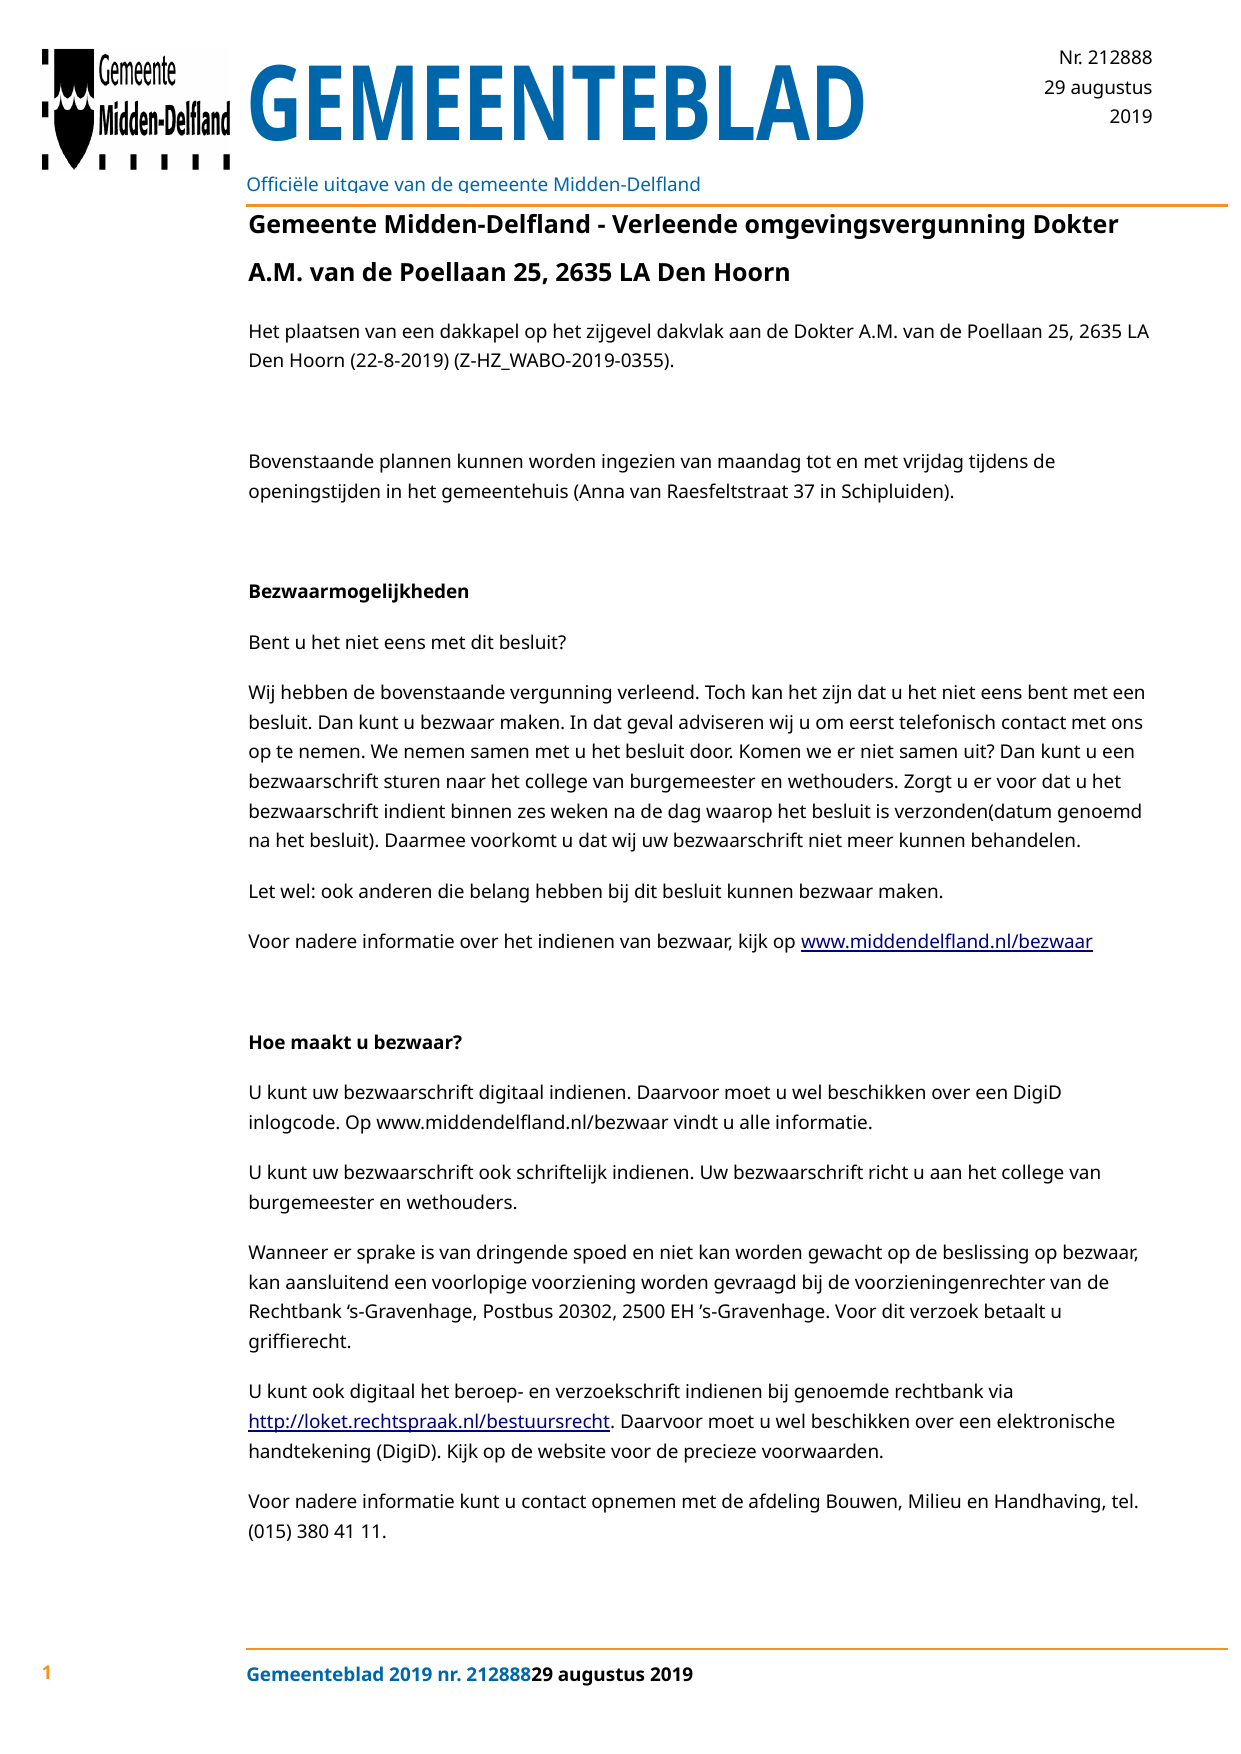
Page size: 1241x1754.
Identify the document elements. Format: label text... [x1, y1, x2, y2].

text Hoe maakt u bezwaar? [248, 1029, 1152, 1055]
text Bovenstaande plannen kunnen worden ingezien van maandag tot en met vrijdag tijdens de openingstijden in het gemeentehuis (Anna van Raesfeltstraat 37 in Schipluiden). [248, 448, 1152, 504]
text Wanneer er sprake is van dringende spoed en niet kan worden gewacht op de beslissing op bezwaar, kan aansluitend een voorlopige voorziening worden gevraagd bij de voorzieningenrechter van de Rechtbank ‘s-Gravenhage, Postbus 20302, 2500 EH ’s-Gravenhage. Voor dit verzoek betaalt u griffierecht. [248, 1239, 1152, 1354]
text U kunt ook digitaal het beroep- en verzoekschrift indienen bij genoemde rechtbank via http://loket.rechtspraak.nl/bestuursrecht. Daarvoor moet u wel beschikken over een elektronische handtekening (DigiD). Kijk op de website voor de precieze voorwaarden. [248, 1379, 1152, 1464]
text Bezwaarmogelijkheden [248, 579, 1152, 604]
text Let wel: ook anderen die belang hebben bij dit besluit kunnen bezwaar maken. [248, 878, 1152, 904]
text Voor nadere informatie over het indienen van bezwaar, kijk op www.middendelfland.nl/bezwaar [248, 928, 1152, 954]
text Gemeente Midden-Delfland - Verleende omgevingsvergunning Dokter A.M. van de Poellaan 25, 2635 LA Den Hoorn [248, 207, 1152, 288]
text Wij hebben de bovenstaande vergunning verleend. Toch kan het zijn dat u het niet eens bent met een besluit. Dan kunt u bezwaar maken. In dat geval adviseren wij u om eerst telefonisch contact met ons op te nemen. We nemen samen met u het besluit door. Komen we er niet samen uit? Dan kunt u een bezwaarschrift sturen naar het college van burgemeester en wethouders. Zorgt u er voor dat u het bezwaarschrift indient binnen zes weken na de dag waarop het besluit is verzonden(datum genoemd na het besluit). Daarmee voorkomt u dat wij uw bezwaarschrift niet meer kunnen behandelen. [248, 679, 1152, 853]
text U kunt uw bezwaarschrift ook schriftelijk indienen. Uw bezwaarschrift richt u aan het college van burgemeester en wethouders. [248, 1159, 1152, 1215]
text Bent u het niet eens met dit besluit? [248, 629, 1152, 655]
text Het plaatsen van een dakkapel op het zijgevel dakvlak aan de Dokter A.M. van de Poellaan 25, 2635 LA Den Hoorn (22-8-2019) (Z-HZ_WABO-2019-0355). [248, 318, 1152, 373]
text U kunt uw bezwaarschrift digitaal indienen. Daarvoor moet u wel beschikken over een DigiD inlogcode. Op www.middendelfland.nl/bezwaar vindt u alle informatie. [248, 1079, 1152, 1135]
text Voor nadere informatie kunt u contact opnemen met de afdeling Bouwen, Milieu en Handhaving, tel. (015) 380 41 11. [248, 1488, 1152, 1544]
picture [41, 47, 231, 172]
